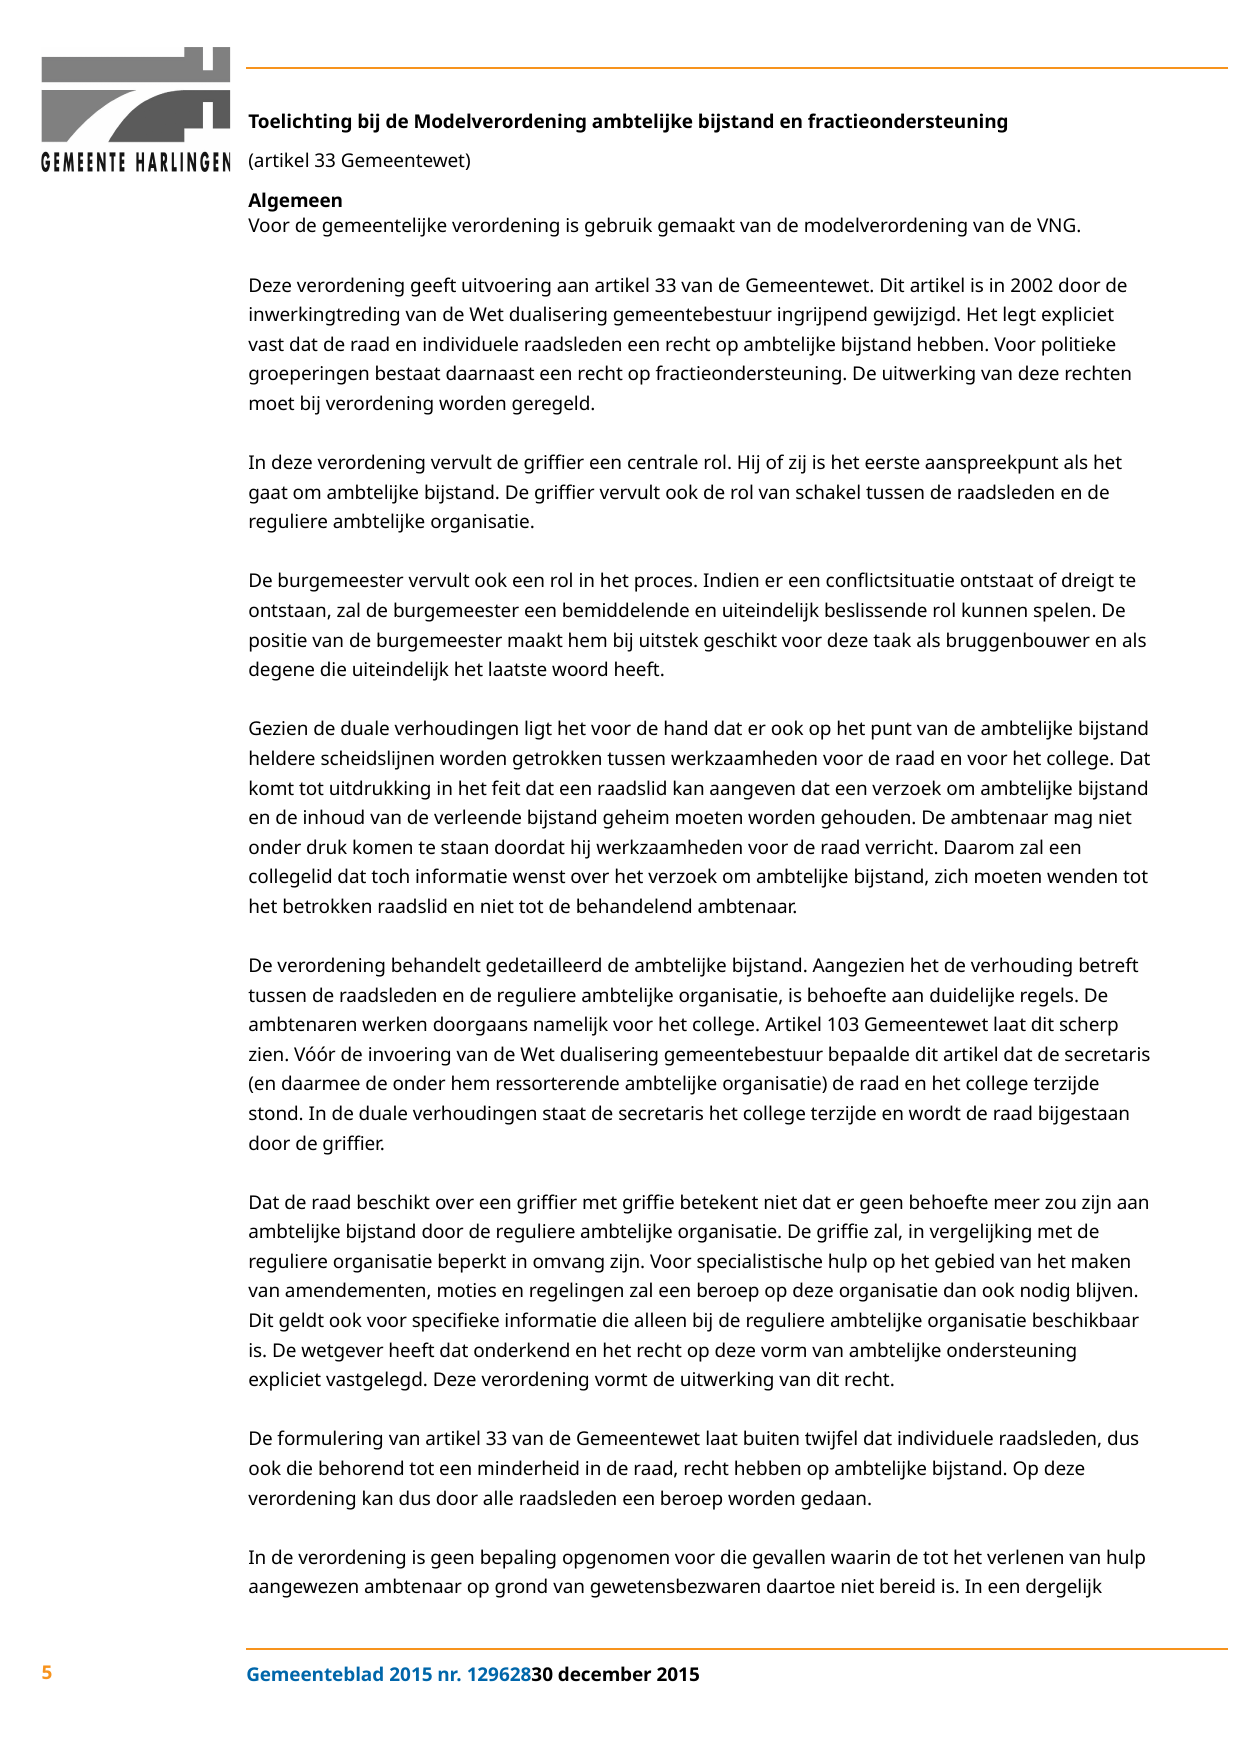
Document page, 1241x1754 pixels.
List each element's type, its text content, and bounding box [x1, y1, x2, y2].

text In deze verordening vervult de griffier een centrale rol. Hij of zij is het eerste aanspreekpunt als het gaat om ambtelijke bijstand. De griffier vervult ook de rol van schakel tussen de raadsleden en de reguliere ambtelijke organisatie. [248, 449, 1152, 534]
text In de verordening is geen bepaling opgenomen voor die gevallen waarin de tot het verlenen van hulp aangewezen ambtenaar op grond van gewetensbezwaren daartoe niet bereid is. In een dergelijk [248, 1544, 1152, 1599]
text Voor de gemeentelijke verordening is gebruik gemaakt van de modelverordening van de VNG. [248, 213, 1152, 238]
picture [41, 47, 231, 172]
text Gezien de duale verhoudingen ligt het voor de hand dat er ook op het punt van de ambtelijke bijstand heldere scheidslijnen worden getrokken tussen werkzaamheden voor de raad en voor het college. Dat komt tot uitdrukking in het feit dat een raadslid kan aangeven dat een verzoek om ambtelijke bijstand en de inhoud van de verleende bijstand geheim moeten worden gehouden. De ambtenaar mag niet onder druk komen te staan doordat hij werkzaamheden voor de raad verricht. Daarom zal een collegelid dat toch informatie wenst over het verzoek om ambtelijke bijstand, zich moeten wenden tot het betrokken raadslid en niet tot de behandelend ambtenaar. [248, 716, 1152, 919]
text De formulering van artikel 33 van de Gemeentewet laat buiten twijfel dat individuele raadsleden, dus ook die behorend tot een minderheid in de raad, recht hebben op ambtelijke bijstand. Op deze verordening kan dus door alle raadsleden een beroep worden gedaan. [248, 1426, 1152, 1511]
text Deze verordening geeft uitvoering aan artikel 33 van de Gemeentewet. Dit artikel is in 2002 door de inwerkingtreding van de Wet dualisering gemeentebestuur ingrijpend gewijzigd. Het legt expliciet vast dat de raad en individuele raadsleden een recht op ambtelijke bijstand hebben. Voor politieke groeperingen bestaat daarnaast een recht op fractieondersteuning. De uitwerking van deze rechten moet bij verordening worden geregeld. [248, 272, 1152, 416]
text Algemeen [248, 187, 1152, 213]
text (artikel 33 Gemeentewet) [248, 148, 1152, 173]
text Dat de raad beschikt over een griffier met griffie betekent niet dat er geen behoefte meer zou zijn aan ambtelijke bijstand door de reguliere ambtelijke organisatie. De griffie zal, in vergelijking met de reguliere organisatie beperkt in omvang zijn. Voor specialistische hulp op het gebied van het maken van amendementen, moties en regelingen zal een beroep op deze organisatie dan ook nodig blijven. Dit geldt ook voor specifieke informatie die alleen bij de reguliere ambtelijke organisatie beschikbaar is. De wetgever heeft dat onderkend en het recht op deze vorm van ambtelijke ondersteuning expliciet vastgelegd. Deze verordening vormt de uitwerking van dit recht. [248, 1189, 1152, 1392]
text De verordening behandelt gedetailleerd de ambtelijke bijstand. Aangezien het de verhouding betreft tussen de raadsleden en de reguliere ambtelijke organisatie, is behoefte aan duidelijke regels. De ambtenaren werken doorgaans namelijk voor het college. Artikel 103 Gemeentewet laat dit scherp zien. Vóór de invoering van de Wet dualisering gemeentebestuur bepaalde dit artikel dat de secretaris (en daarmee de onder hem ressorterende ambtelijke organisatie) de raad en het college terzijde stond. In de duale verhoudingen staat de secretaris het college terzijde en wordt de raad bijgestaan door de griffier. [248, 952, 1152, 1156]
text Toelichting bij de Modelverordening ambtelijke bijstand en fractieondersteuning [248, 108, 1152, 134]
text De burgemeester vervult ook een rol in het proces. Indien er een conflictsituatie ontstaat of dreigt te ontstaan, zal de burgemeester een bemiddelende en uiteindelijk beslissende rol kunnen spelen. De positie van de burgemeester maakt hem bij uitstek geschikt voor deze taak als bruggenbouwer en als degene die uiteindelijk het laatste woord heeft. [248, 568, 1152, 682]
